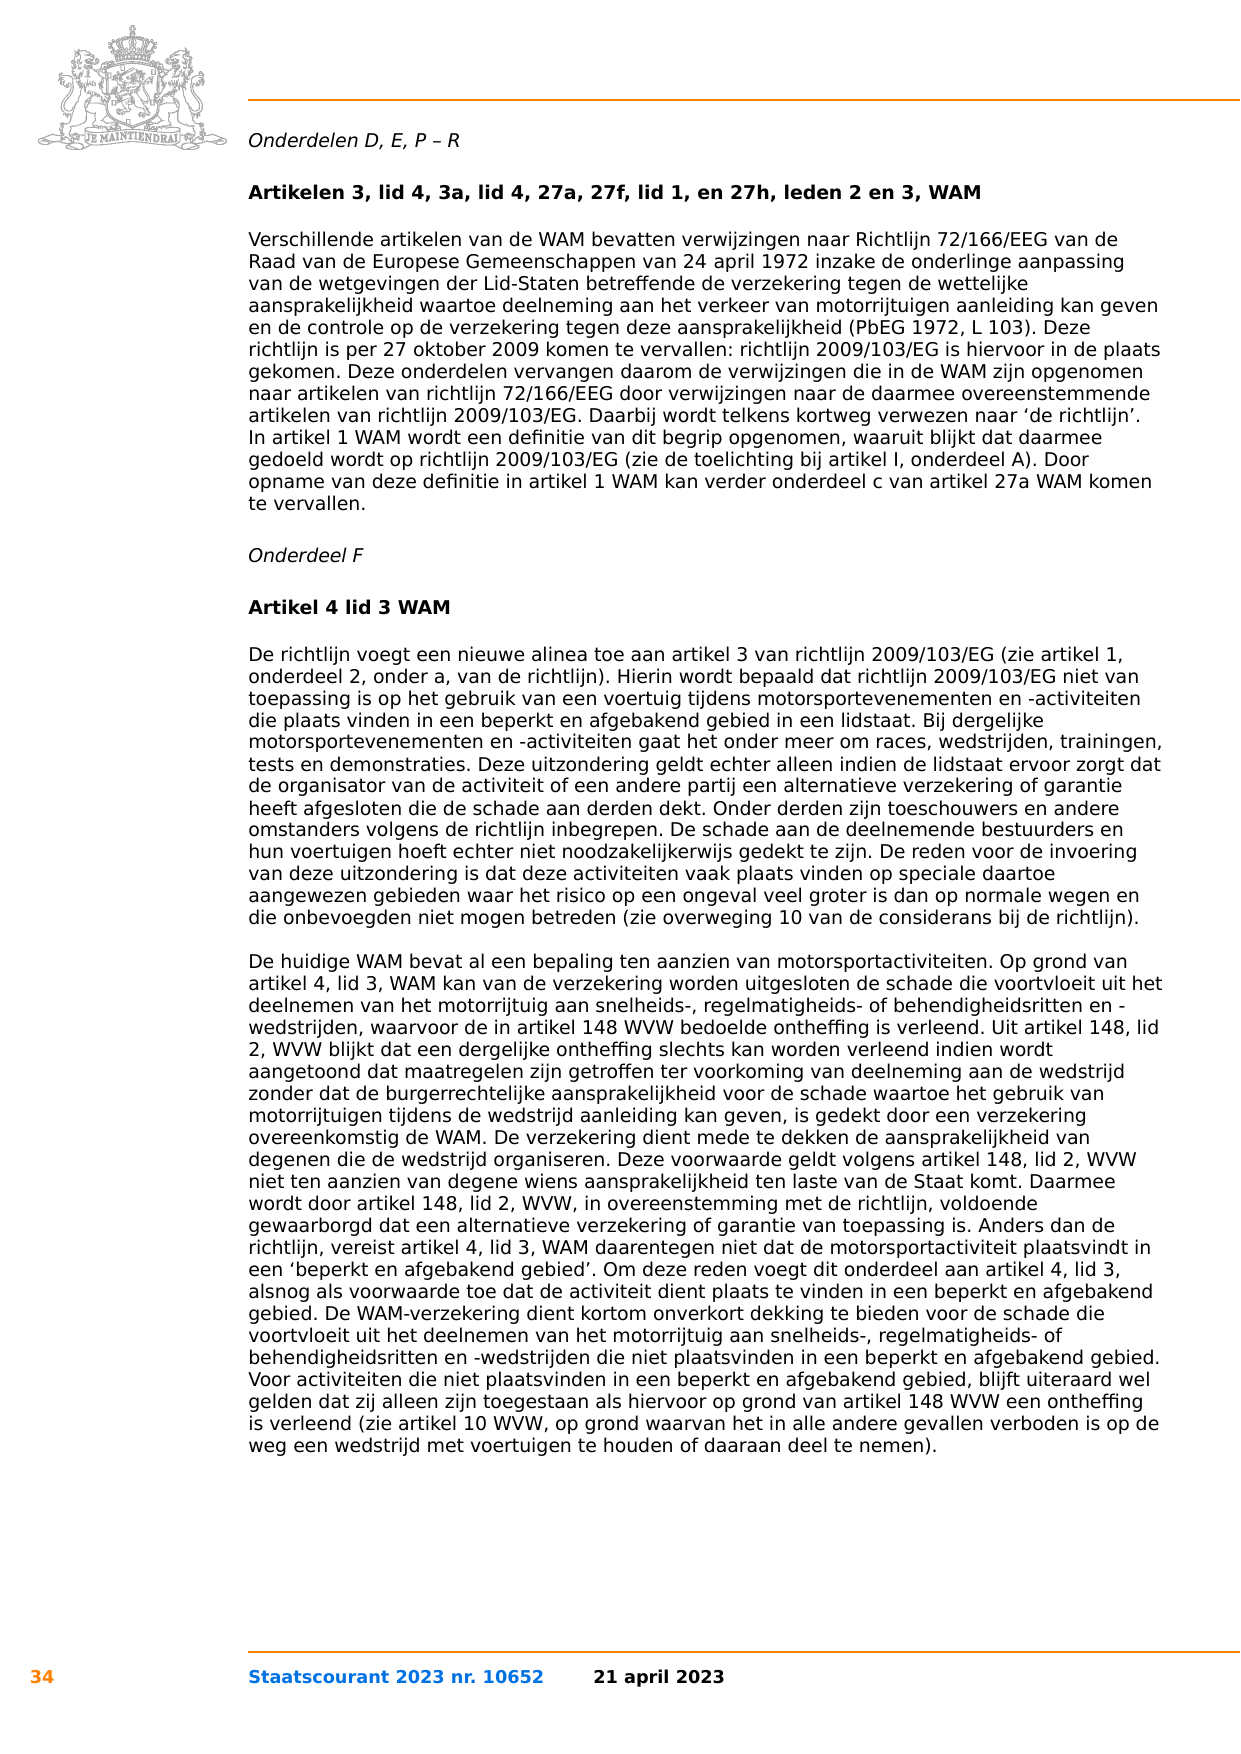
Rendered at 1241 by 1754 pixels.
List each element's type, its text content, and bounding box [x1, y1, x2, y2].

subtitle Onderdeel F [248, 544, 1163, 567]
picture [38, 25, 227, 150]
text De richtlijn voegt een nieuwe alinea toe aan artikel 3 van richtlijn 2009/103/EG (zie artikel 1, onderdeel 2, onder a, van de richtlijn). Hierin wordt bepaald dat richtlijn 2009/103/EG niet van toepassing is op het gebruik van een voertuig tijdens motorsportevenementen en -activiteiten die plaats vinden in een beperkt en afgebakend gebied in een lidstaat. Bij dergelijke motorsportevenementen en -activiteiten gaat het onder meer om races, wedstrijden, trainingen, tests en demonstraties. Deze uitzondering geldt echter alleen indien de lidstaat ervoor zorgt dat de organisator van de activiteit of een andere partij een alternatieve verzekering of garantie heeft afgesloten die de schade aan derden dekt. Onder derden zijn toeschouwers en andere omstanders volgens de richtlijn inbegrepen. De schade aan de deelnemende bestuurders en hun voertuigen hoeft echter niet noodzakelijkerwijs gedekt te zijn. De reden voor de invoering van deze uitzondering is dat deze activiteiten vaak plaats vinden op speciale daartoe aangewezen gebieden waar het risico op een ongeval veel groter is dan op normale wegen en die onbevoegden niet mogen betreden (zie overweging 10 van de considerans bij de richtlijn). [248, 643, 1163, 929]
subtitle Onderdelen D, E, P – R [248, 130, 1163, 152]
subtitle Artikel 4 lid 3 WAM [248, 597, 1163, 618]
text De huidige WAM bevat al een bepaling ten aanzien van motorsportactiviteiten. Op grond van artikel 4, lid 3, WAM kan van de verzekering worden uitgesloten de schade die voortvloeit uit het deelnemen van het motorrijtuig aan snelheids-, regelmatigheids- of behendigheidsritten en -wedstrijden, waarvoor de in artikel 148 WVW bedoelde ontheffing is verleend. Uit artikel 148, lid 2, WVW blijkt dat een dergelijke ontheffing slechts kan worden verleend indien wordt aangetoond dat maatregelen zijn getroffen ter voorkoming van deelneming aan de wedstrijd zonder dat de burgerrechtelijke aansprakelijkheid voor de schade waartoe het gebruik van motorrijtuigen tijdens de wedstrijd aanleiding kan geven, is gedekt door een verzekering overeenkomstig de WAM. De verzekering dient mede te dekken de aansprakelijkheid van degenen die de wedstrijd organiseren. Deze voorwaarde geldt volgens artikel 148, lid 2, WVW niet ten aanzien van degene wiens aansprakelijkheid ten laste van de Staat komt. Daarmee wordt door artikel 148, lid 2, WVW, in overeenstemming met de richtlijn, voldoende gewaarborgd dat een alternatieve verzekering of garantie van toepassing is. Anders dan de richtlijn, vereist artikel 4, lid 3, WAM daarentegen niet dat de motorsportactiviteit plaatsvindt in een ‘beperkt en afgebakend gebied’. Om deze reden voegt dit onderdeel aan artikel 4, lid 3, alsnog als voorwaarde toe dat de activiteit dient plaats te vinden in een beperkt en afgebakend gebied. De WAM-verzekering dient kortom onverkort dekking te bieden voor de schade die voortvloeit uit het deelnemen van het motorrijtuig aan snelheids-, regelmatigheids- of behendigheidsritten en -wedstrijden die niet plaatsvinden in een beperkt en afgebakend gebied. Voor activiteiten die niet plaatsvinden in een beperkt en afgebakend gebied, blijft uiteraard wel gelden dat zij alleen zijn toegestaan als hiervoor op grond van artikel 148 WVW een ontheffing is verleend (zie artikel 10 WVW, op grond waarvan het in alle andere gevallen verboden is op de weg een wedstrijd met voertuigen te houden of daaraan deel te nemen). [248, 951, 1163, 1457]
subtitle Artikelen 3, lid 4, 3a, lid 4, 27a, 27f, lid 1, en 27h, leden 2 en 3, WAM [248, 182, 1163, 204]
text Verschillende artikelen van de WAM bevatten verwijzingen naar Richtlijn 72/166/EEG van de Raad van de Europese Gemeenschappen van 24 april 1972 inzake de onderlinge aanpassing van de wetgevingen der Lid-Staten betreffende de verzekering tegen de wettelijke aansprakelijkheid waartoe deelneming aan het verkeer van motorrijtuigen aanleiding kan geven en de controle op de verzekering tegen deze aansprakelijkheid (PbEG 1972, L 103). Deze richtlijn is per 27 oktober 2009 komen te vervallen: richtlijn 2009/103/EG is hiervoor in de plaats gekomen. Deze onderdelen vervangen daarom de verwijzingen die in de WAM zijn opgenomen naar artikelen van richtlijn 72/166/EEG door verwijzingen naar de daarmee overeenstemmende artikelen van richtlijn 2009/103/EG. Daarbij wordt telkens kortweg verwezen naar ‘de richtlijn’. In artikel 1 WAM wordt een definitie van dit begrip opgenomen, waaruit blijkt dat daarmee gedoeld wordt op richtlijn 2009/103/EG (zie de toelichting bij artikel I, onderdeel A). Door opname van deze definitie in artikel 1 WAM kan verder onderdeel c van artikel 27a WAM komen te vervallen. [248, 229, 1163, 514]
